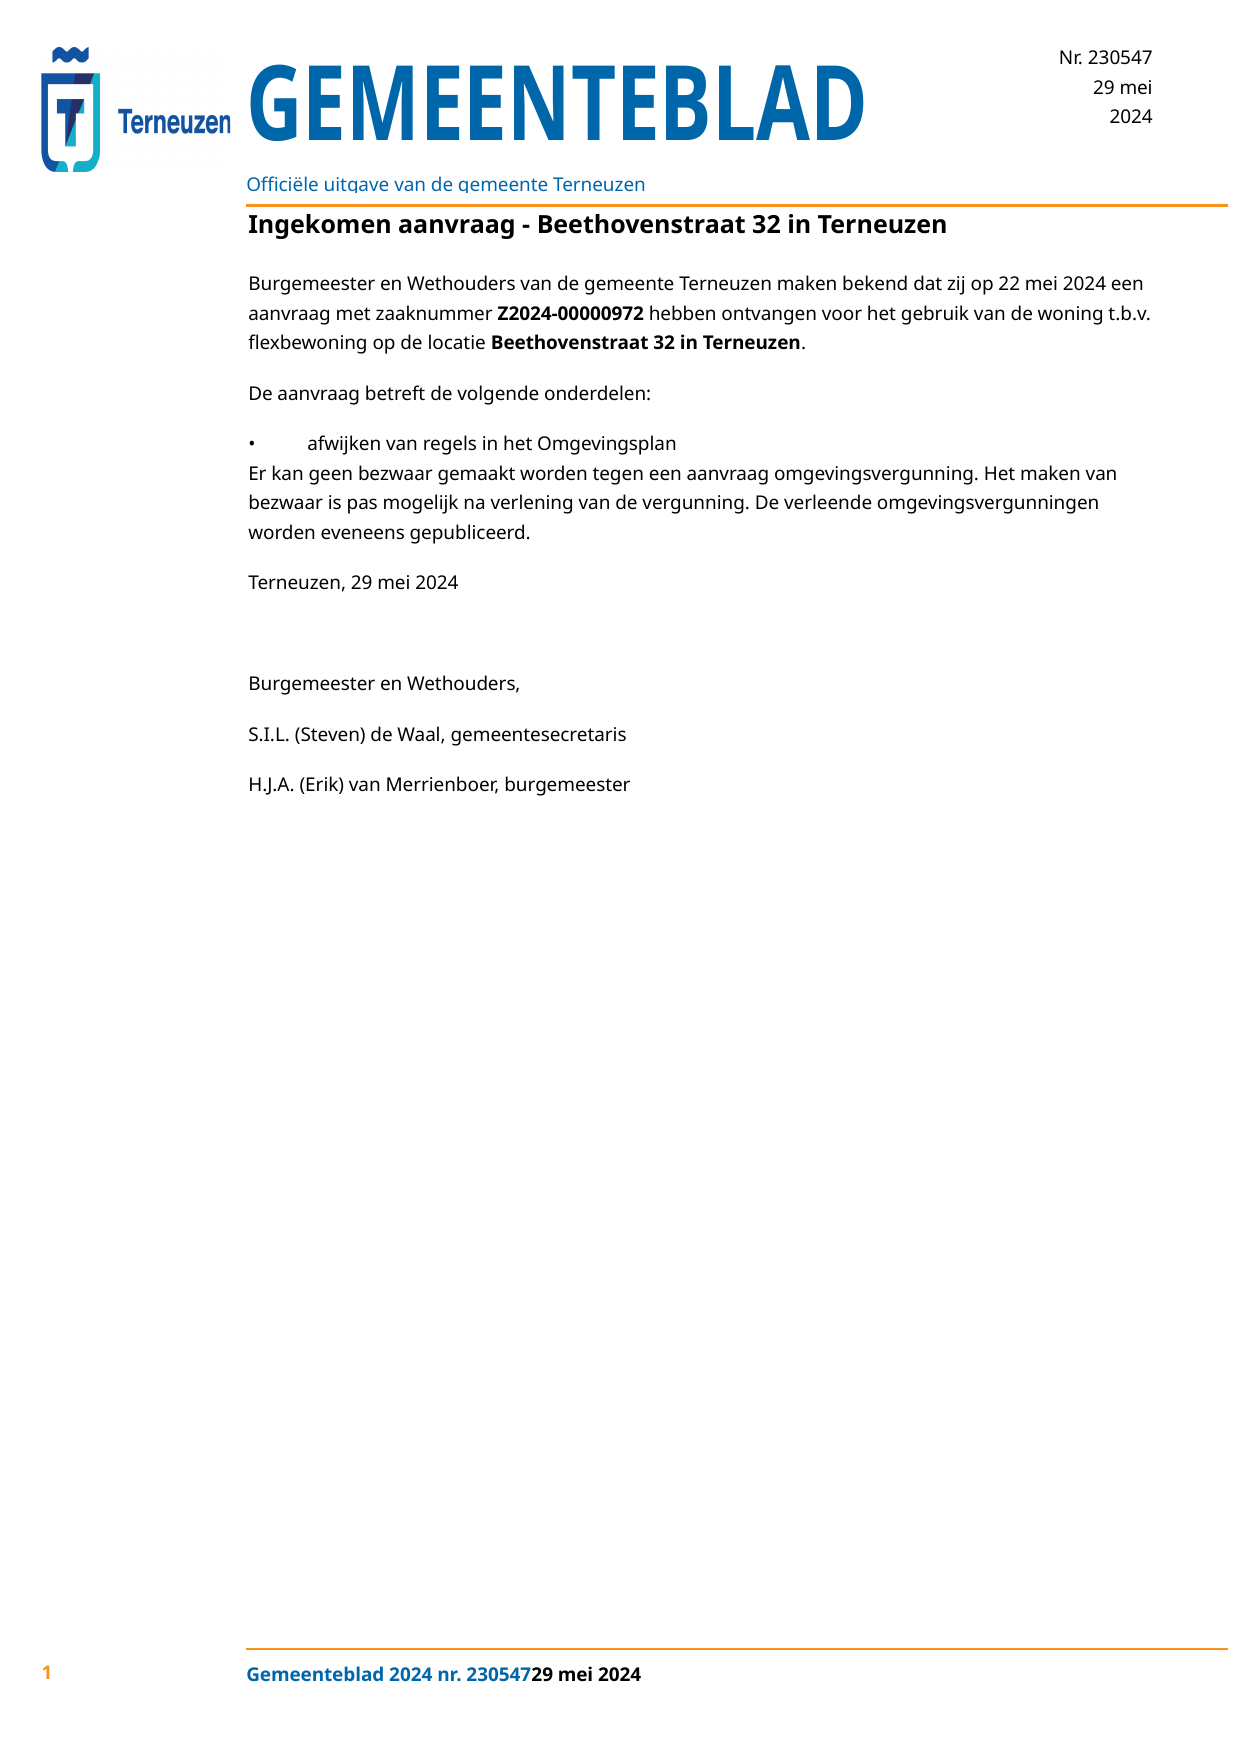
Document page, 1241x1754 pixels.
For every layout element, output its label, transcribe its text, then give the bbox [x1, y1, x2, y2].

text Burgemeester en Wethouders van de gemeente Terneuzen maken bekend dat zij op 22 mei 2024 een aanvraag met zaaknummer Z2024-00000972 hebben ontvangen voor het gebruik van de woning t.b.v. flexbewoning op de locatie Beethovenstraat 32 in Terneuzen. [248, 270, 1152, 355]
text De aanvraag betreft de volgende onderdelen: [248, 380, 1152, 406]
text Terneuzen, 29 mei 2024 [248, 569, 1152, 595]
picture [41, 47, 231, 172]
text H.J.A. (Erik) van Merrienboer, burgemeester [248, 771, 1152, 797]
list afwijken van regels in het Omgevingsplan [248, 430, 1152, 456]
text Ingekomen aanvraag - Beethovenstraat 32 in Terneuzen [248, 207, 1152, 241]
text Burgemeester en Wethouders, [248, 670, 1152, 696]
text Er kan geen bezwaar gemaakt worden tegen een aanvraag omgevingsvergunning. Het maken van bezwaar is pas mogelijk na verlening van de vergunning. De verleende omgevingsvergunningen worden eveneens gepubliceerd. [248, 460, 1152, 545]
text S.I.L. (Steven) de Waal, gemeentesecretaris [248, 721, 1152, 746]
